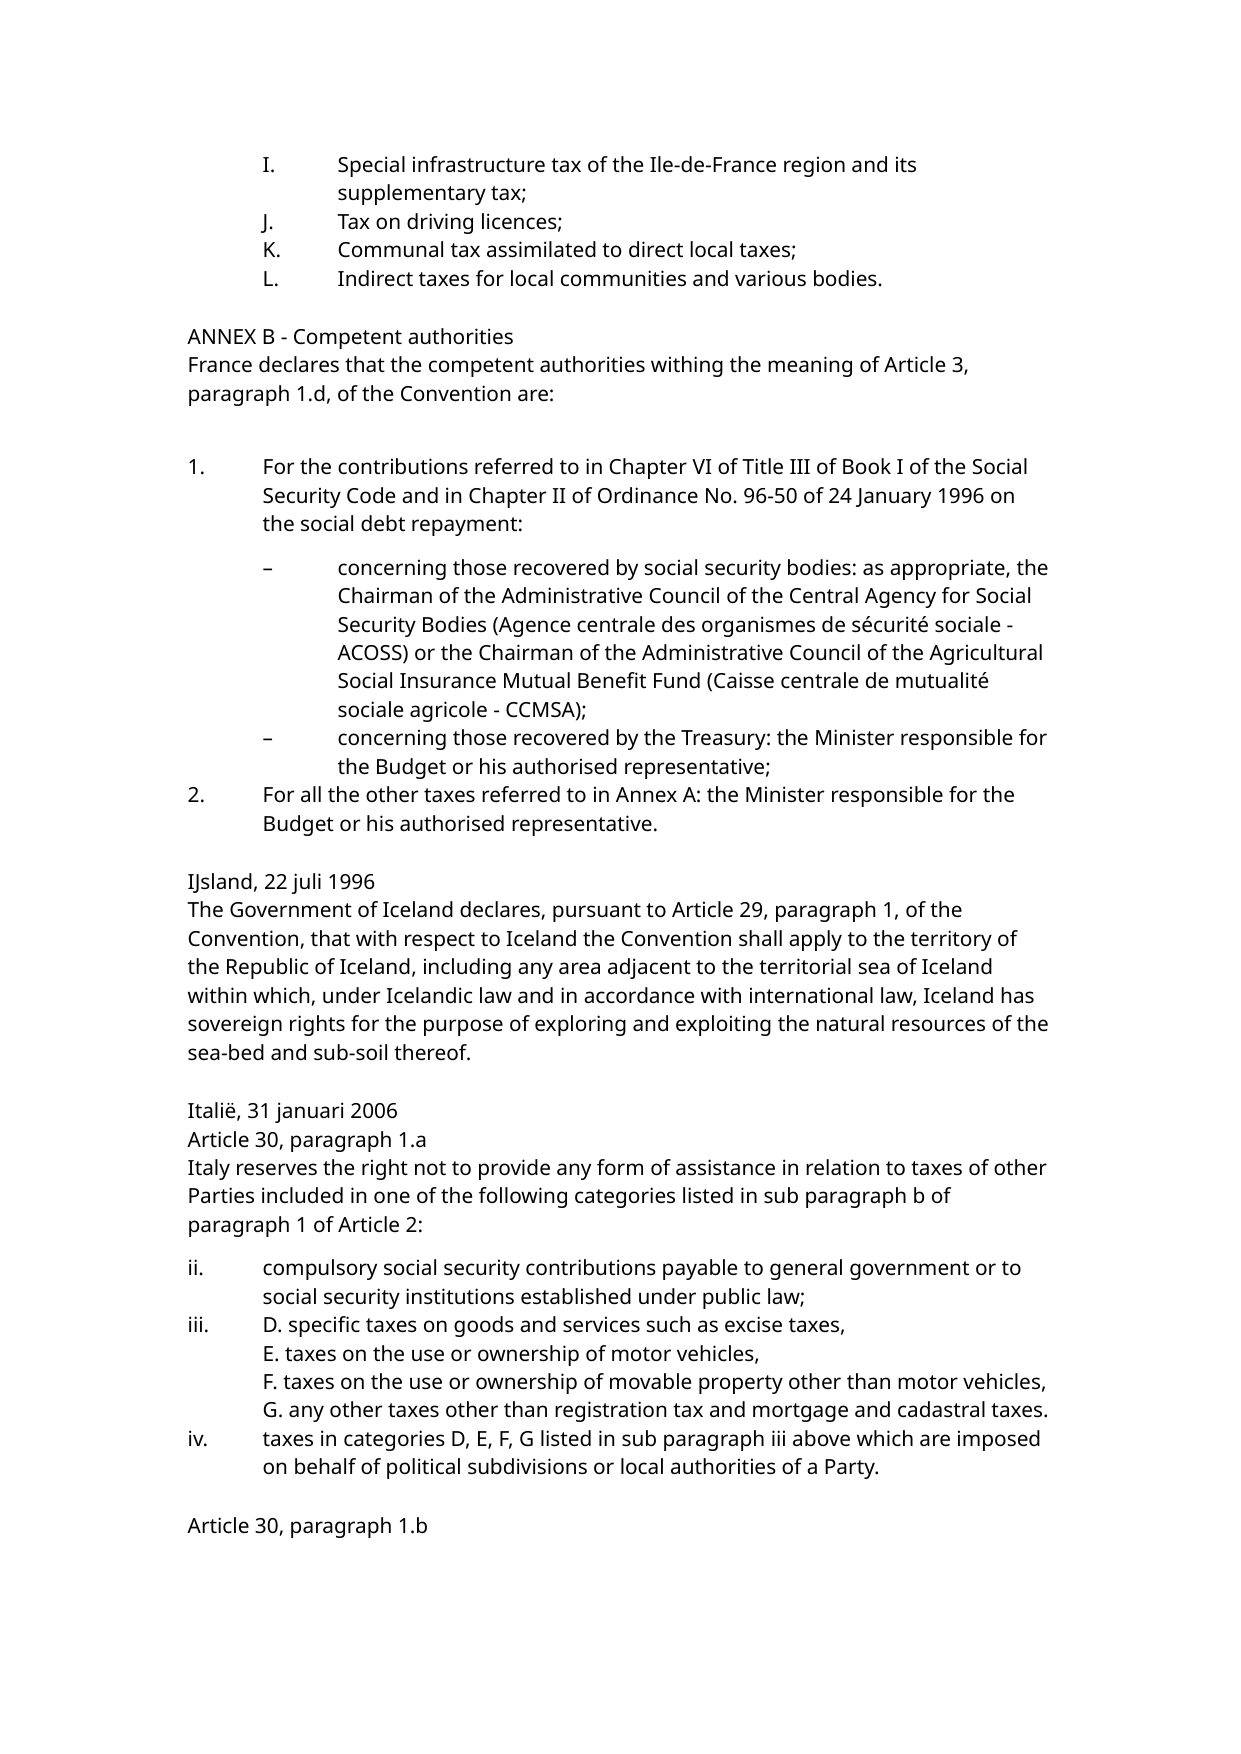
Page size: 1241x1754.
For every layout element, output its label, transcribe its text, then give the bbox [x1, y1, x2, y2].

text ANNEX B - Competent authorities [187, 322, 1053, 351]
text Article 30, paragraph 1.a [187, 1125, 1053, 1153]
text France declares that the competent authorities withing the meaning of Article 3, paragraph 1.d, of the Convention are: [187, 351, 1053, 407]
list For the contributions referred to in Chapter VI of Title III of Book I of the Social Security Code and in Chapter II of Ordinance No. 96-50 of 24 January 1996 on the social debt repayment: [187, 452, 1053, 538]
text Italië, 31 januari 2006 [187, 1096, 1053, 1125]
list Special infrastructure tax of the Ile-de-France region and its supplementary tax; [262, 150, 1053, 207]
list Communal tax assimilated to direct local taxes; [262, 235, 1053, 264]
list For all the other taxes referred to in Annex A: the Minister responsible for the Budget or his authorised representative. [187, 780, 1053, 837]
text Italy reserves the right not to provide any form of assistance in relation to taxes of other Parties included in one of the following categories listed in sub paragraph b of paragraph 1 of Article 2: [187, 1153, 1053, 1238]
list taxes in categories D, E, F, G listed in sub paragraph iii above which are imposed on behalf of political subdivisions or local authorities of a Party. [187, 1424, 1053, 1481]
text The Government of Iceland declares, pursuant to Article 29, paragraph 1, of the Convention, that with respect to Iceland the Convention shall apply to the territory of the Republic of Iceland, including any area adjacent to the territorial sea of Iceland within which, under Icelandic law and in accordance with international law, Iceland has sovereign rights for the purpose of exploring and exploiting the natural resources of the sea-bed and sub-soil thereof. [187, 896, 1053, 1066]
list Indirect taxes for local communities and various bodies. [262, 264, 1053, 292]
list concerning those recovered by social security bodies: as appropriate, the Chairman of the Administrative Council of the Central Agency for Social Security Bodies (Agence centrale des organismes de sécurité sociale - ACOSS) or the Chairman of the Administrative Council of the Agricultural Social Insurance Mutual Benefit Fund (Caisse centrale de mutualité sociale agricole - CCMSA); [262, 553, 1053, 723]
list Tax on driving licences; [262, 207, 1053, 235]
list D. specific taxes on goods and services such as excise taxes, [187, 1310, 1053, 1339]
text Article 30, paragraph 1.b [187, 1511, 1053, 1539]
text IJsland, 22 juli 1996 [187, 867, 1053, 896]
list F. taxes on the use or ownership of movable property other than motor vehicles, [187, 1367, 1053, 1396]
list E. taxes on the use or ownership of motor vehicles, [187, 1339, 1053, 1367]
list concerning those recovered by the Treasury: the Minister responsible for the Budget or his authorised representative; [262, 723, 1053, 780]
list G. any other taxes other than registration tax and mortgage and cadastral taxes. [187, 1396, 1053, 1424]
list compulsory social security contributions payable to general government or to social security institutions established under public law; [187, 1253, 1053, 1310]
